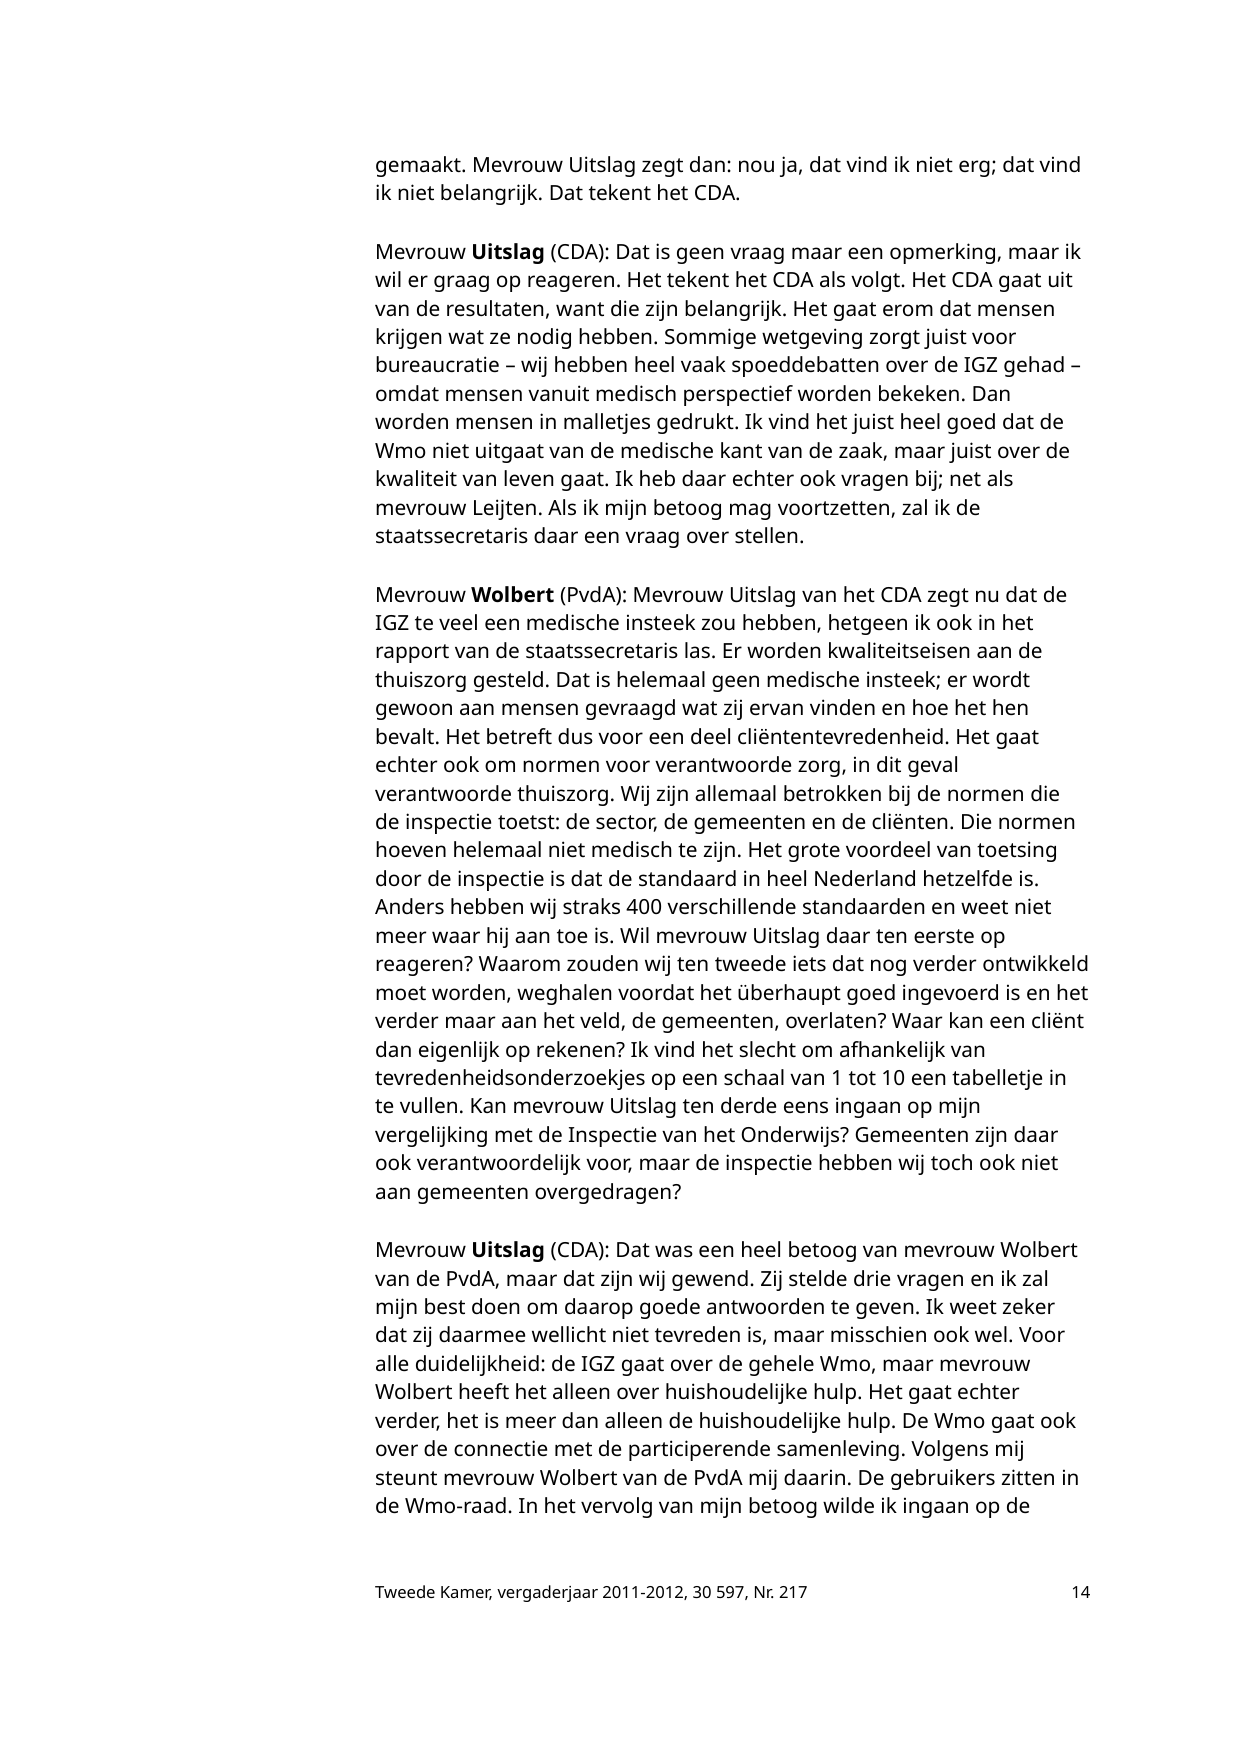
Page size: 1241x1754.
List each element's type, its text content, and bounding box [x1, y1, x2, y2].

text Mevrouw Wolbert (PvdA): Mevrouw Uitslag van het CDA zegt nu dat de IGZ te veel een medische insteek zou hebben, hetgeen ik ook in het rapport van de staatssecretaris las. Er worden kwaliteitseisen aan de thuiszorg gesteld. Dat is helemaal geen medische insteek; er wordt gewoon aan mensen gevraagd wat zij ervan vinden en hoe het hen bevalt. Het betreft dus voor een deel cliëntentevredenheid. Het gaat echter ook om normen voor verantwoorde zorg, in dit geval verantwoorde thuiszorg. Wij zijn allemaal betrokken bij de normen die de inspectie toetst: de sector, de gemeenten en de cliënten. Die normen hoeven helemaal niet medisch te zijn. Het grote voordeel van toetsing door de inspectie is dat de standaard in heel Nederland hetzelfde is. Anders hebben wij straks 400 verschillende standaarden en weet niet meer waar hij aan toe is. Wil mevrouw Uitslag daar ten eerste op reageren? Waarom zouden wij ten tweede iets dat nog verder ontwikkeld moet worden, weghalen voordat het überhaupt goed ingevoerd is en het verder maar aan het veld, de gemeenten, overlaten? Waar kan een cliënt dan eigenlijk op rekenen? Ik vind het slecht om afhankelijk van tevredenheidsonderzoekjes op een schaal van 1 tot 10 een tabelletje in te vullen. Kan mevrouw Uitslag ten derde eens ingaan op mijn vergelijking met de Inspectie van het Onderwijs? Gemeenten zijn daar ook verantwoordelijk voor, maar de inspectie hebben wij toch ook niet aan gemeenten overgedragen? [375, 580, 1090, 1205]
text Mevrouw Uitslag (CDA): Dat is geen vraag maar een opmerking, maar ik wil er graag op reageren. Het tekent het CDA als volgt. Het CDA gaat uit van de resultaten, want die zijn belangrijk. Het gaat erom dat mensen krijgen wat ze nodig hebben. Sommige wetgeving zorgt juist voor bureaucratie – wij hebben heel vaak spoeddebatten over de IGZ gehad – omdat mensen vanuit medisch perspectief worden bekeken. Dan worden mensen in malletjes gedrukt. Ik vind het juist heel goed dat de Wmo niet uitgaat van de medische kant van de zaak, maar juist over de kwaliteit van leven gaat. Ik heb daar echter ook vragen bij; net als mevrouw Leijten. Als ik mijn betoog mag voortzetten, zal ik de staatssecretaris daar een vraag over stellen. [375, 237, 1090, 550]
text gemaakt. Mevrouw Uitslag zegt dan: nou ja, dat vind ik niet erg; dat vind ik niet belangrijk. Dat tekent het CDA. [375, 150, 1090, 207]
text Mevrouw Uitslag (CDA): Dat was een heel betoog van mevrouw Wolbert van de PvdA, maar dat zijn wij gewend. Zij stelde drie vragen en ik zal mijn best doen om daarop goede antwoorden te geven. Ik weet zeker dat zij daarmee wellicht niet tevreden is, maar misschien ook wel. Voor alle duidelijkheid: de IGZ gaat over de gehele Wmo, maar mevrouw Wolbert heeft het alleen over huishoudelijke hulp. Het gaat echter verder, het is meer dan alleen de huishoudelijke hulp. De Wmo gaat ook over de connectie met de participerende samenleving. Volgens mij steunt mevrouw Wolbert van de PvdA mij daarin. De gebruikers zitten in de Wmo-raad. In het vervolg van mijn betoog wilde ik ingaan op de [375, 1235, 1090, 1520]
